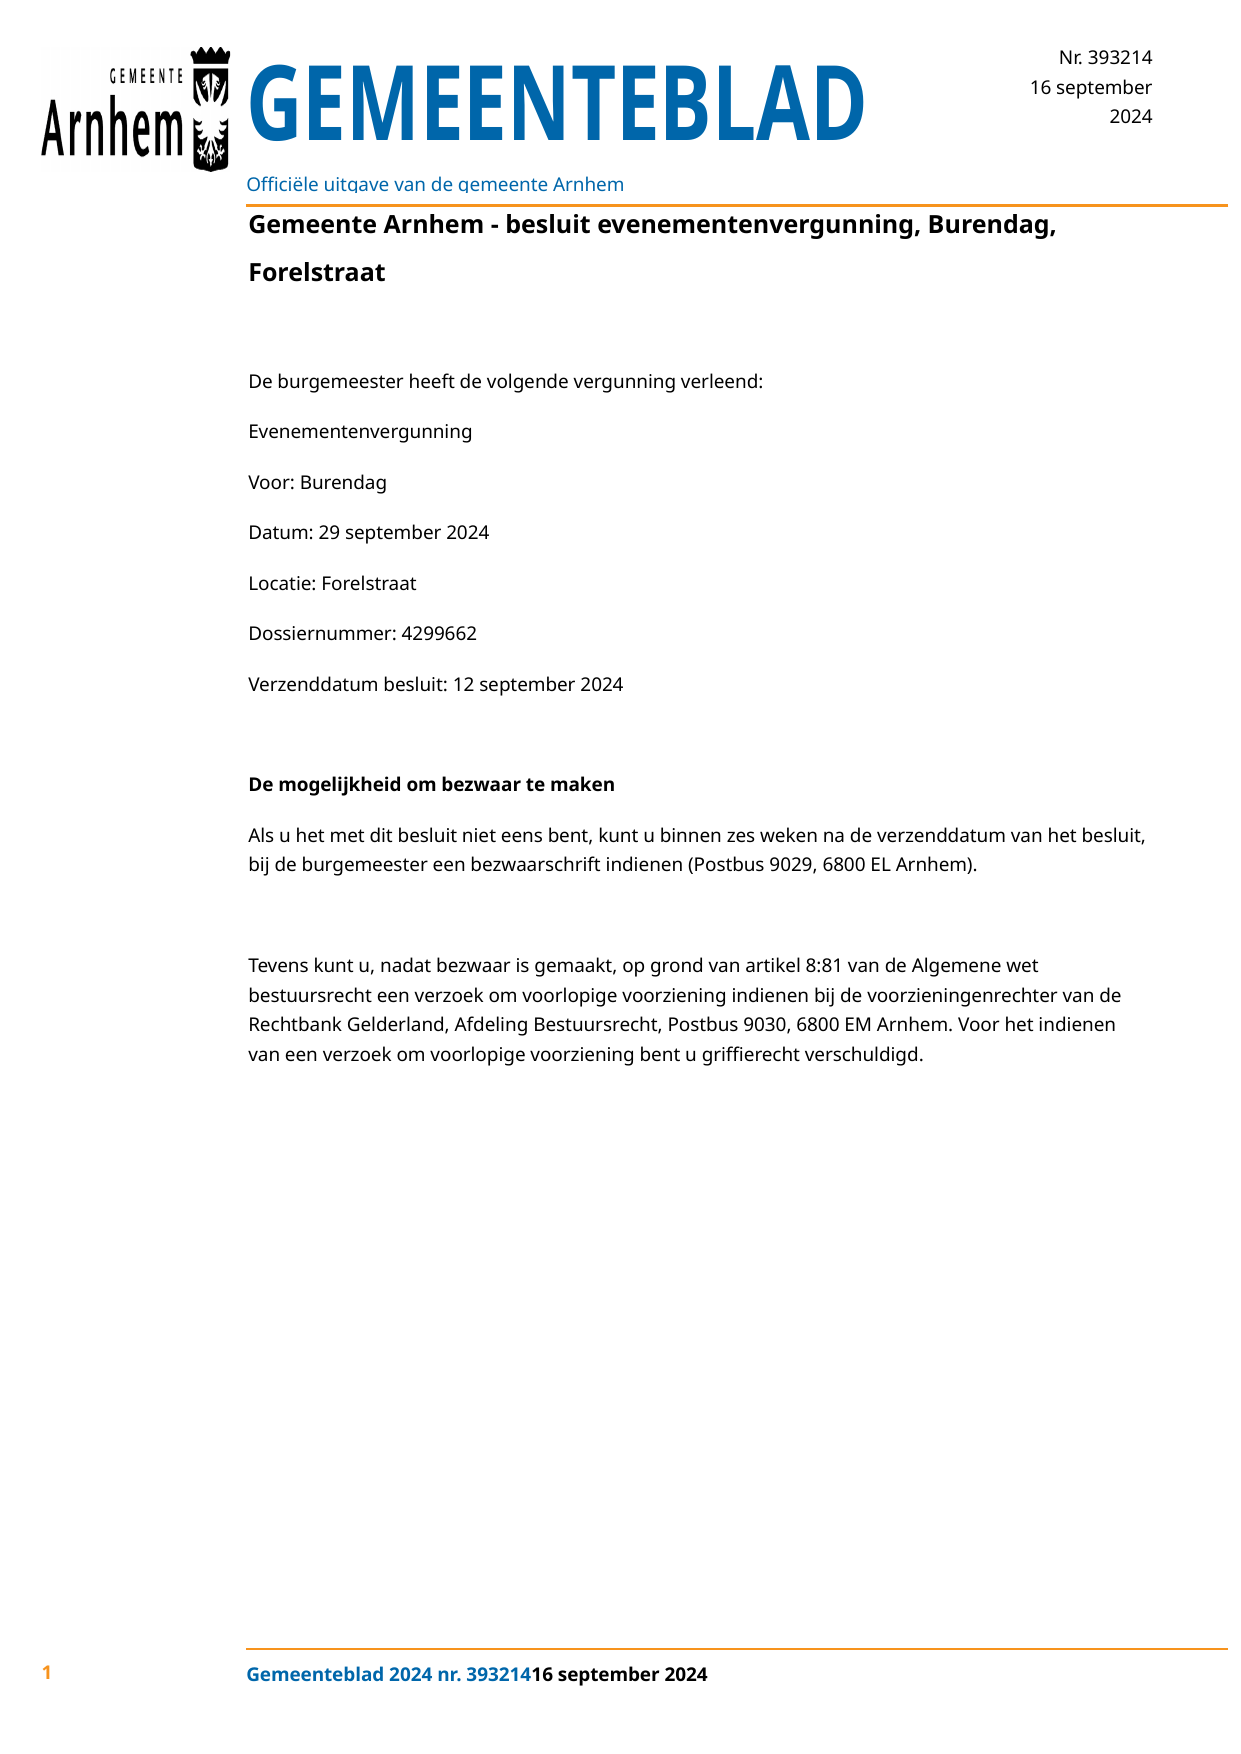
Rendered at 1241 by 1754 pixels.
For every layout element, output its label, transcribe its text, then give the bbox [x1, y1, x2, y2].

text Tevens kunt u, nadat bezwaar is gemaakt, op grond van artikel 8:81 van de Algemene wet bestuursrecht een verzoek om voorlopige voorziening indienen bij de voorzieningenrechter van de Rechtbank Gelderland, Afdeling Bestuursrecht, Postbus 9030, 6800 EM Arnhem. Voor het indienen van een verzoek om voorlopige voorziening bent u griffierecht verschuldigd. [248, 952, 1152, 1067]
text Dossiernummer: 4299662 [248, 620, 1152, 646]
picture [41, 47, 231, 172]
text Verzenddatum besluit: 12 september 2024 [248, 671, 1152, 697]
text De burgemeester heeft de volgende vergunning verleend: [248, 368, 1152, 394]
text Datum: 29 september 2024 [248, 519, 1152, 545]
text De mogelijkheid om bezwaar te maken [248, 772, 1152, 797]
text Als u het met dit besluit niet eens bent, kunt u binnen zes weken na de verzenddatum van het besluit, bij de burgemeester een bezwaarschrift indienen (Postbus 9029, 6800 EL Arnhem). [248, 822, 1152, 877]
text Locatie: Forelstraat [248, 570, 1152, 596]
text Voor: Burendag [248, 469, 1152, 495]
text Evenementenvergunning [248, 419, 1152, 444]
text Gemeente Arnhem - besluit evenementenvergunning, Burendag, Forelstraat [248, 207, 1152, 288]
